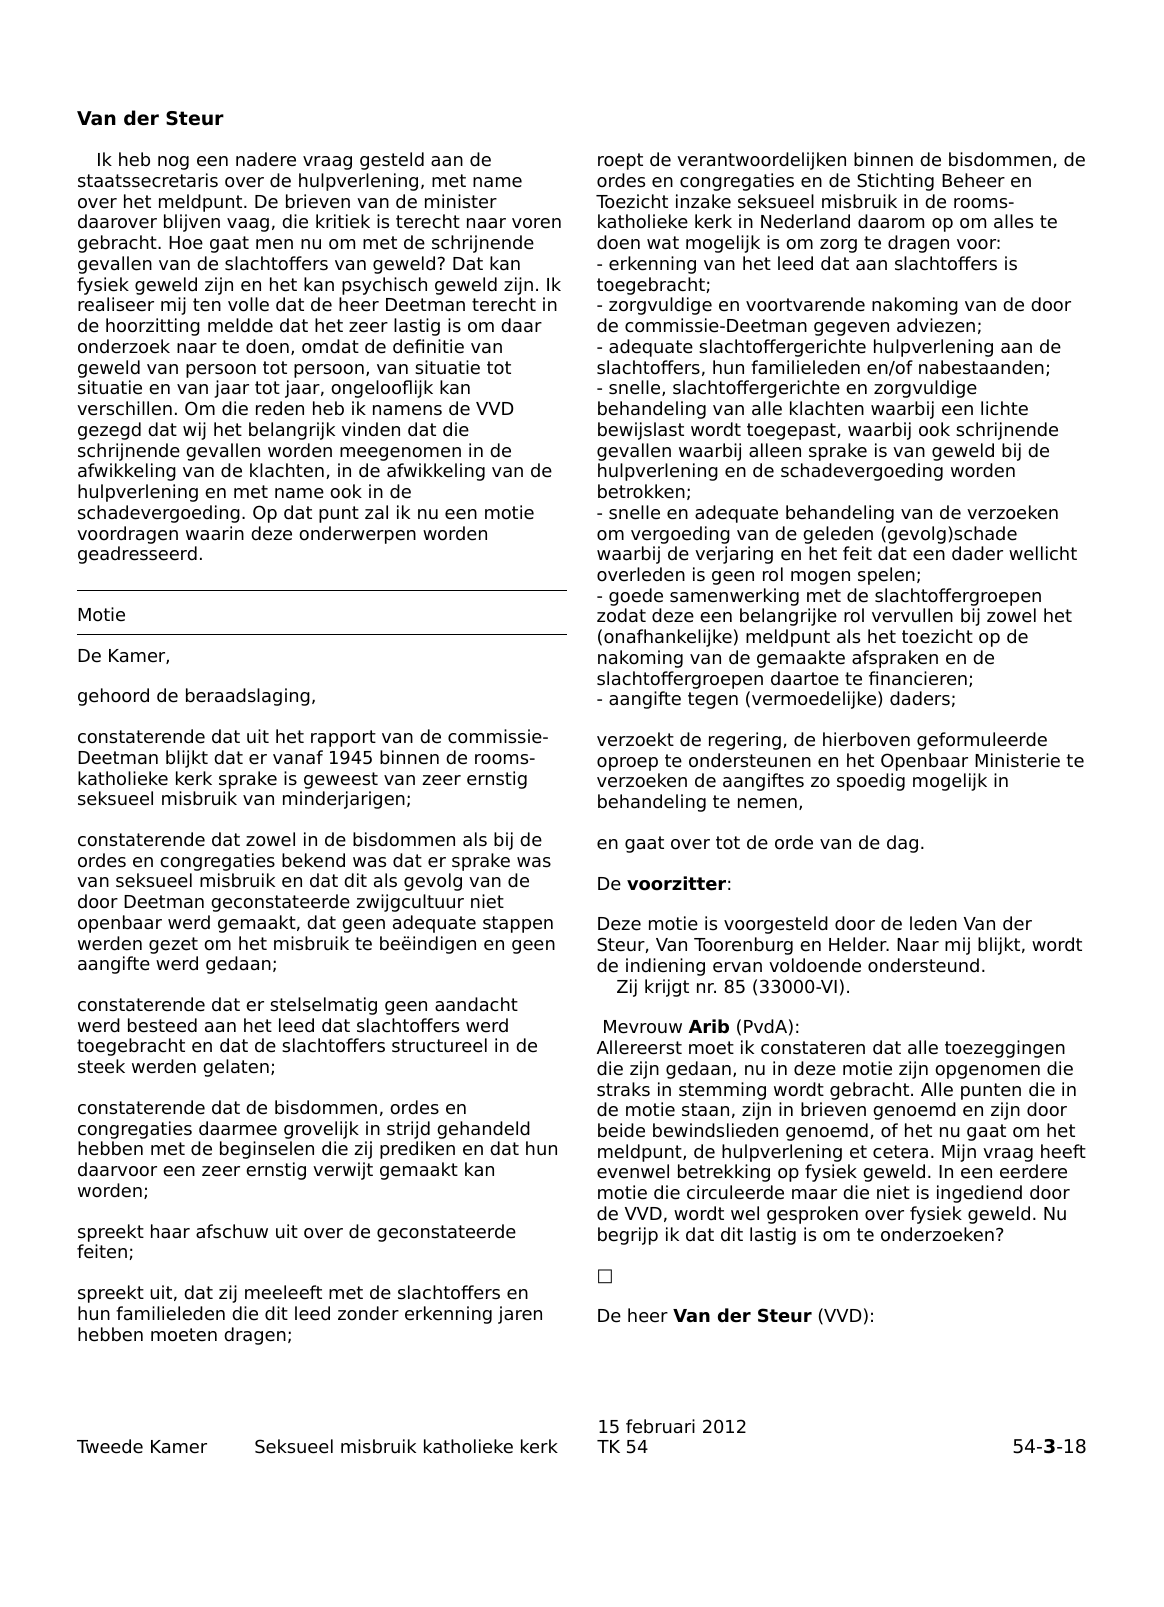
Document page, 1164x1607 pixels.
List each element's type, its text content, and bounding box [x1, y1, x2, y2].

text constaterende dat er stelselmatig geen aandacht werd besteed aan het leed dat slachtoffers werd toegebracht en dat de slachtoffers structureel in de steek werden gelaten; [77, 995, 567, 1078]
text - snelle, slachtoffergerichte en zorgvuldige behandeling van alle klachten waarbij een lichte bewijslast wordt toegepast, waarbij ook schrijnende gevallen waarbij alleen sprake is van geweld bij de hulpverlening en de schadevergoeding worden betrokken; [596, 378, 1087, 503]
text verzoekt de regering, de hierboven geformuleerde oproep te ondersteunen en het Openbaar Ministerie te verzoeken de aangiftes zo spoedig mogelijk in behandeling te nemen, [596, 730, 1087, 813]
text Ik heb nog een nadere vraag gesteld aan de staatssecretaris over de hulpverlening, met name over het meldpunt. De brieven van de minister daarover blijven vaag, die kritiek is terecht naar voren gebracht. Hoe gaat men nu om met de schrijnende gevallen van de slachtoffers van geweld? Dat kan fysiek geweld zijn en het kan psychisch geweld zijn. Ik realiseer mij ten volle dat de heer Deetman terecht in de hoorzitting meldde dat het zeer lastig is om daar onderzoek naar te doen, omdat de definitie van geweld van persoon tot persoon, van situatie tot situatie en van jaar tot jaar, ongelooflijk kan verschillen. Om die reden heb ik namens de VVD gezegd dat wij het belangrijk vinden dat die schrijnende gevallen worden meegenomen in de afwikkeling van de klachten, in de afwikkeling van de hulpverlening en met name ook in de schadevergoeding. Op dat punt zal ik nu een motie voordragen waarin deze onderwerpen worden geadresseerd. [77, 150, 567, 565]
text De voorzitter: [596, 873, 1087, 894]
text - snelle en adequate behandeling van de verzoeken om vergoeding van de geleden (gevolg)schade waarbij de verjaring en het feit dat een dader wellicht overleden is geen rol mogen spelen; [596, 503, 1087, 586]
text □ [596, 1265, 1087, 1286]
text spreekt uit, dat zij meeleeft met de slachtoffers en hun familieleden die dit leed zonder erkenning jaren hebben moeten dragen; [77, 1283, 567, 1345]
text De Kamer, [77, 645, 567, 666]
text - goede samenwerking met de slachtoffergroepen zodat deze een belangrijke rol vervullen bij zowel het (onafhankelijke) meldpunt als het toezicht op de nakoming van de gemaakte afspraken en de slachtoffergroepen daartoe te financieren; [596, 586, 1087, 689]
text - aangifte tegen (vermoedelijke) daders; [596, 689, 1087, 710]
text De heer Van der Steur (VVD): [596, 1306, 1087, 1327]
text constaterende dat uit het rapport van de commissie-Deetman blijkt dat er vanaf 1945 binnen de rooms-katholieke kerk sprake is geweest van zeer ernstig seksueel misbruik van minderjarigen; [77, 727, 567, 810]
text - erkenning van het leed dat aan slachtoffers is toegebracht; [596, 254, 1087, 295]
text en gaat over tot de orde van de dag. [596, 833, 1087, 853]
text spreekt haar afschuw uit over de geconstateerde feiten; [77, 1221, 567, 1263]
text - zorgvuldige en voortvarende nakoming van de door de commissie-Deetman gegeven adviezen; [596, 295, 1087, 337]
text Allereerst moet ik constateren dat alle toezeggingen die zijn gedaan, nu in deze motie zijn opgenomen die straks in stemming wordt gebracht. Alle punten die in de motie staan, zijn in brieven genoemd en zijn door beide bewindslieden genoemd, of het nu gaat om het meldpunt, de hulpverlening et cetera. Mijn vraag heeft evenwel betrekking op fysiek geweld. In een eerdere motie die circuleerde maar die niet is ingediend door de VVD, wordt wel gesproken over fysiek geweld. Nu begrijp ik dat dit lastig is om te onderzoeken? [596, 1038, 1087, 1245]
text Zij krijgt nr. 85 (33000-VI). [596, 976, 1087, 997]
text constaterende dat zowel in de bisdommen als bij de ordes en congregaties bekend was dat er sprake was van seksueel misbruik en dat dit als gevolg van de door Deetman geconstateerde zwijgcultuur niet openbaar werd gemaakt, dat geen adequate stappen werden gezet om het misbruik te beëindigen en geen aangifte werd gedaan; [77, 830, 567, 975]
text Deze motie is voorgesteld door de leden Van der Steur, Van Toorenburg en Helder. Naar mij blijkt, wordt de indiening ervan voldoende ondersteund. [596, 914, 1087, 976]
text - adequate slachtoffergerichte hulpverlening aan de slachtoffers, hun familieleden en/of nabestaanden; [596, 337, 1087, 378]
text constaterende dat de bisdommen, ordes en congregaties daarmee grovelijk in strijd gehandeld hebben met de beginselen die zij prediken en dat hun daarvoor een zeer ernstig verwijt gemaakt kan worden; [77, 1098, 567, 1201]
text Motie [77, 605, 567, 625]
text gehoord de beraadslaging, [77, 686, 567, 707]
text Mevrouw Arib (PvdA): [596, 1017, 1087, 1038]
text roept de verantwoordelijken binnen de bisdommen, de ordes en congregaties en de Stichting Beheer en Toezicht inzake seksueel misbruik in de rooms-katholieke kerk in Nederland daarom op om alles te doen wat mogelijk is om zorg te dragen voor: [596, 150, 1087, 254]
